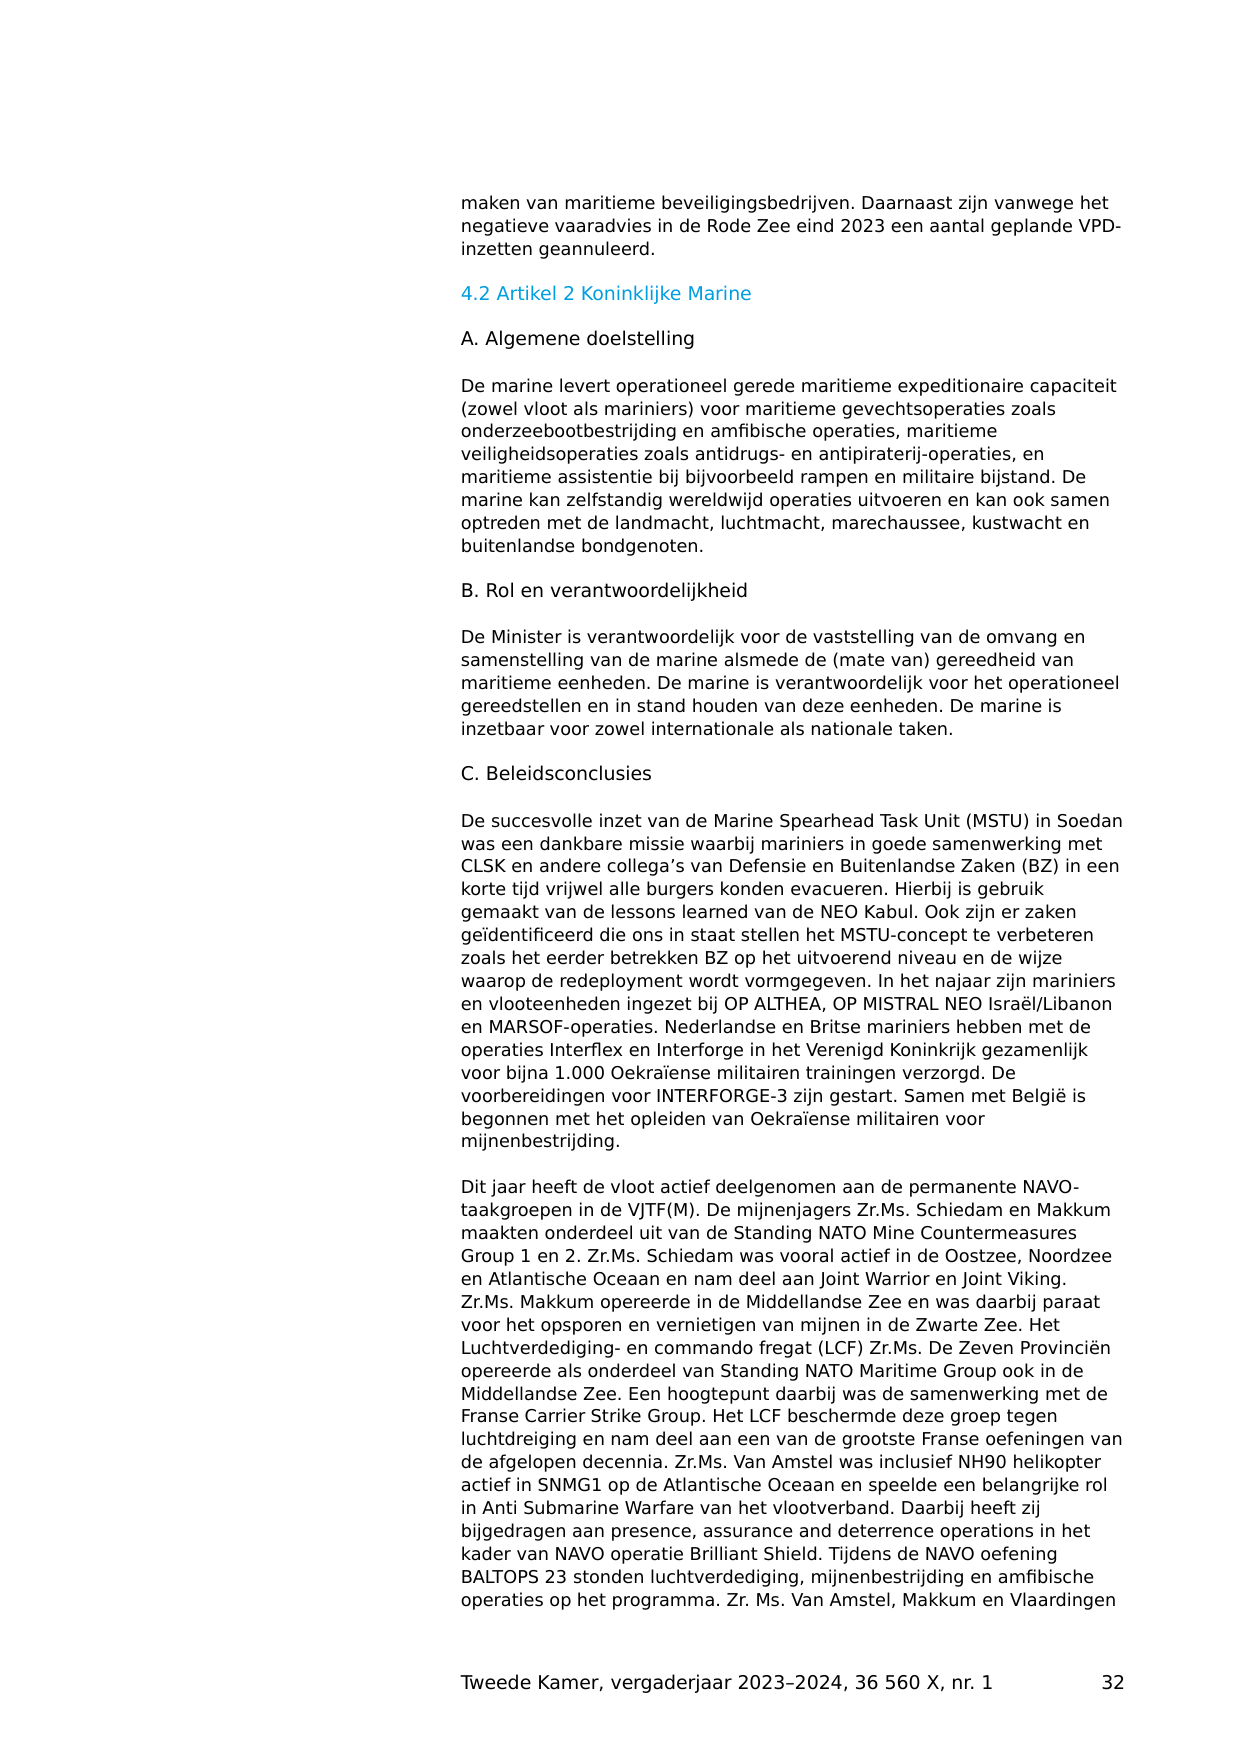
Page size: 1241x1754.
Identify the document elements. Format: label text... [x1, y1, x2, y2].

title B. Rol en verantwoordelijkheid [461, 580, 1125, 602]
text maken van maritieme beveiligingsbedrĳven. Daarnaast zijn vanwege het negatieve vaaradvies in de Rode Zee eind 2023 een aantal geplande VPD-inzetten geannuleerd. [461, 191, 1125, 259]
title A. Algemene doelstelling [461, 328, 1125, 350]
text De succesvolle inzet van de Marine Spearhead Task Unit (MSTU) in Soedan was een dankbare missie waarbij mariniers in goede samenwerking met CLSK en andere collega’s van Defensie en Buitenlandse Zaken (BZ) in een korte tijd vrijwel alle burgers konden evacueren. Hierbij is gebruik gemaakt van de lessons learned van de NEO Kabul. Ook zijn er zaken geïdentificeerd die ons in staat stellen het MSTU-concept te verbeteren zoals het eerder betrekken BZ op het uitvoerend niveau en de wijze waarop de redeployment wordt vormgegeven. In het najaar zijn mariniers en vlooteenheden ingezet bij OP ALTHEA, OP MISTRAL NEO Israël/Libanon en MARSOF-operaties. Nederlandse en Britse mariniers hebben met de operaties Interflex en Interforge in het Verenigd Koninkrijk gezamenlijk voor bijna 1.000 Oekraïense militairen trainingen verzorgd. De voorbereidingen voor INTERFORGE-3 zijn gestart. Samen met België is begonnen met het opleiden van Oekraïense militairen voor mijnenbestrijding. [461, 809, 1125, 1152]
text De Minister is verantwoordelijk voor de vaststelling van de omvang en samenstelling van de marine alsmede de (mate van) gereedheid van maritieme eenheden. De marine is verantwoordelijk voor het operationeel gereedstellen en in stand houden van deze eenheden. De marine is inzetbaar voor zowel internationale als nationale taken. [461, 626, 1125, 740]
text Dit jaar heeft de vloot actief deelgenomen aan de permanente NAVO-taakgroepen in de VJTF(M). De mijnenjagers Zr.Ms. Schiedam en Makkum maakten onderdeel uit van de Standing NATO Mine Countermeasures Group 1 en 2. Zr.Ms. Schiedam was vooral actief in de Oostzee, Noordzee en Atlantische Oceaan en nam deel aan Joint Warrior en Joint Viking. Zr.Ms. Makkum opereerde in de Middellandse Zee en was daarbij paraat voor het opsporen en vernietigen van mijnen in de Zwarte Zee. Het Luchtverdediging- en commando fregat (LCF) Zr.Ms. De Zeven Provinciën opereerde als onderdeel van Standing NATO Maritime Group ook in de Middellandse Zee. Een hoogtepunt daarbij was de samenwerking met de Franse Carrier Strike Group. Het LCF beschermde deze groep tegen luchtdreiging en nam deel aan een van de grootste Franse oefeningen van de afgelopen decennia. Zr.Ms. Van Amstel was inclusief NH90 helikopter actief in SNMG1 op de Atlantische Oceaan en speelde een belangrijke rol in Anti Submarine Warfare van het vlootverband. Daarbij heeft zij bijgedragen aan presence, assurance and deterrence operations in het kader van NAVO operatie Brilliant Shield. Tijdens de NAVO oefening BALTOPS 23 stonden luchtverdediging, mijnenbestrijding en amfibische operaties op het programma. Zr. Ms. Van Amstel, Makkum en Vlaardingen [461, 1175, 1125, 1611]
title C. Beleidsconclusies [461, 763, 1125, 785]
text De marine levert operationeel gerede maritieme expeditionaire capaciteit (zowel vloot als mariniers) voor maritieme gevechtsoperaties zoals onderzeebootbestrijding en amfibische operaties, maritieme veiligheidsoperaties zoals antidrugs- en antipiraterij-operaties, en maritieme assistentie bij bijvoorbeeld rampen en militaire bijstand. De marine kan zelfstandig wereldwijd operaties uitvoeren en kan ook samen optreden met de landmacht, luchtmacht, marechaussee, kustwacht en buitenlandse bondgenoten. [461, 374, 1125, 557]
title 4.2 Artikel 2 Koninklijke Marine [461, 282, 1125, 304]
